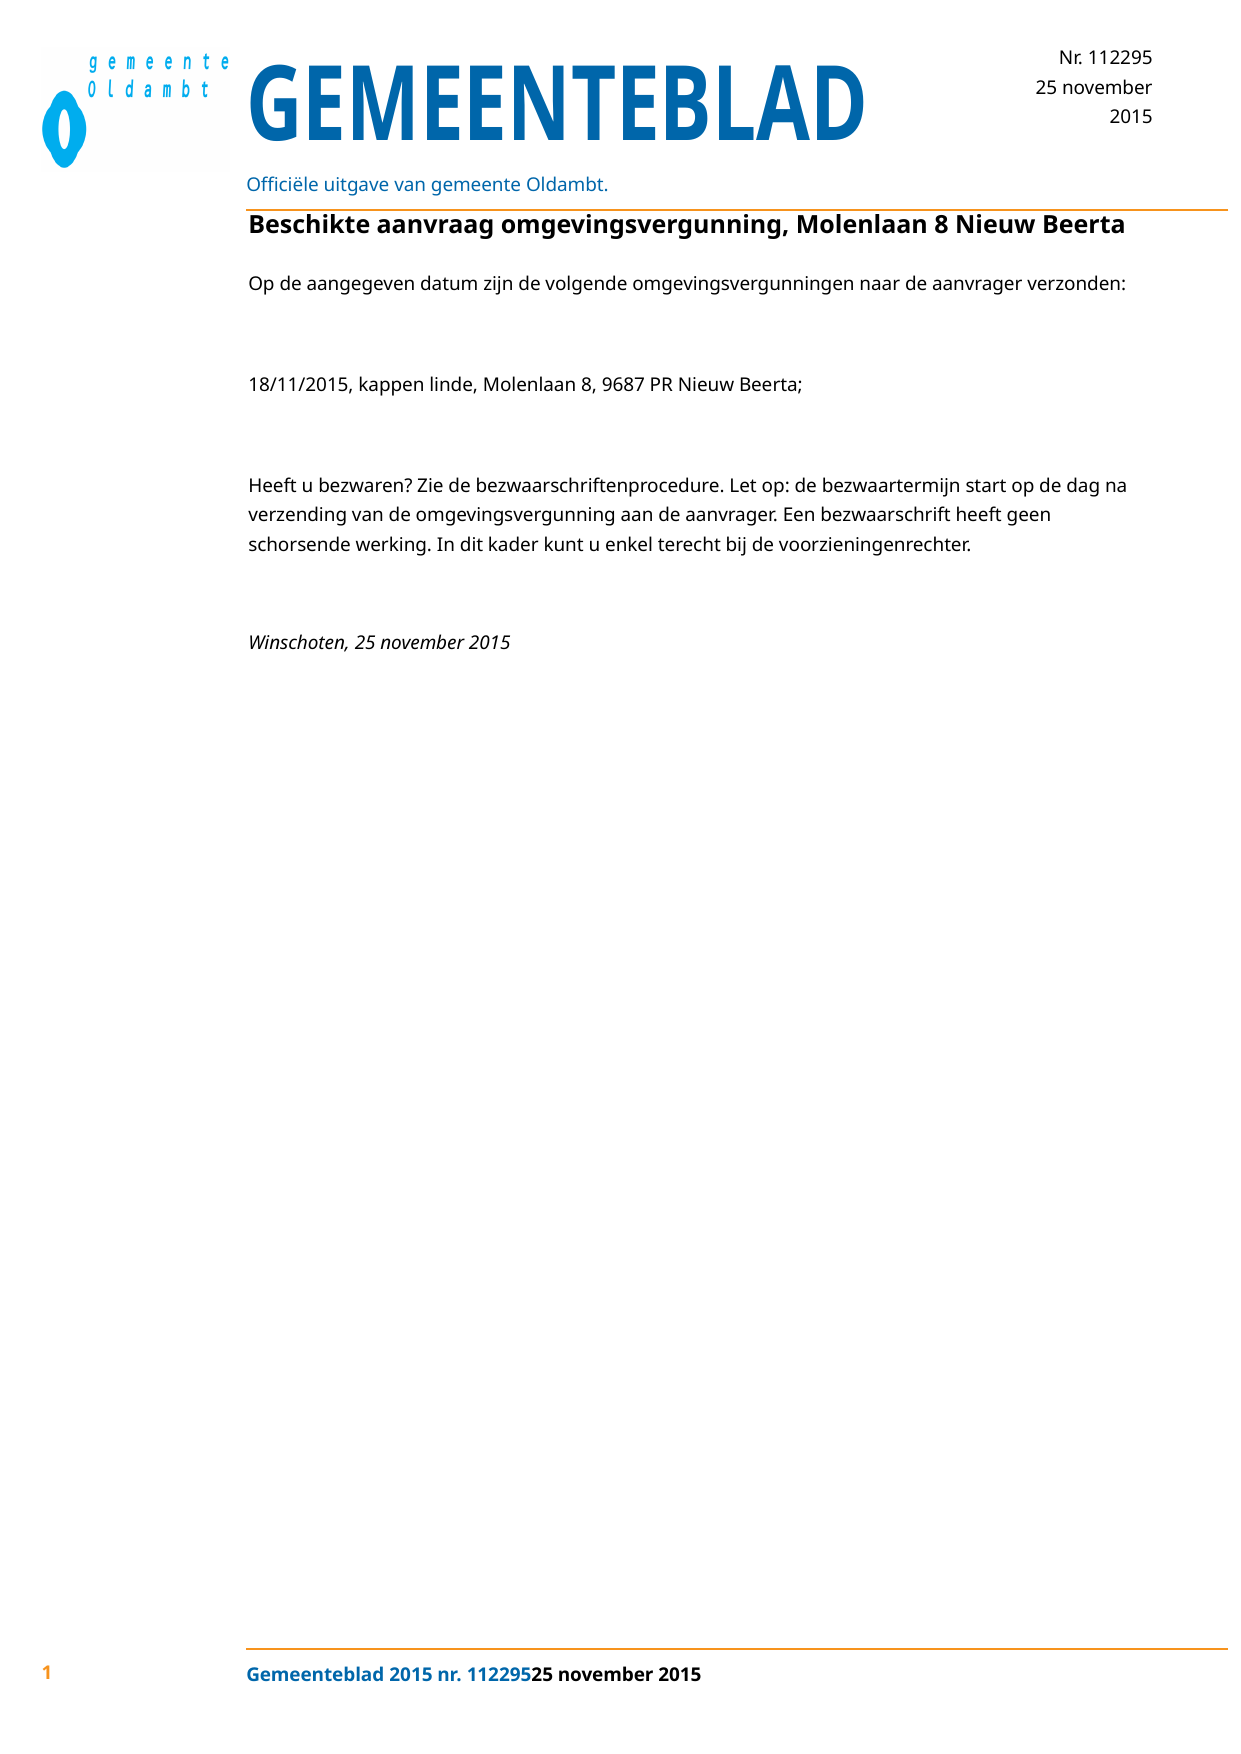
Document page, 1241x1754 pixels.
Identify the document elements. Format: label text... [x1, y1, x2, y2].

text Beschikte aanvraag omgevingsvergunning, Molenlaan 8 Nieuw Beerta [248, 211, 1152, 241]
text Heeft u bezwaren? Zie de bezwaarschriftenprocedure. Let op: de bezwaartermijn start op de dag na verzending van de omgevingsvergunning aan de aanvrager. Een bezwaarschrift heeft geen schorsende werking. In dit kader kunt u enkel terecht bij de voorzieningenrechter. [248, 472, 1152, 557]
picture [41, 47, 231, 172]
text 18/11/2015, kappen linde, Molenlaan 8, 9687 PR Nieuw Beerta; [248, 371, 1152, 397]
text Op de aangegeven datum zijn de volgende omgevingsvergunningen naar de aanvrager verzonden: [248, 270, 1152, 296]
text Winschoten, 25 november 2015 [248, 629, 1152, 655]
